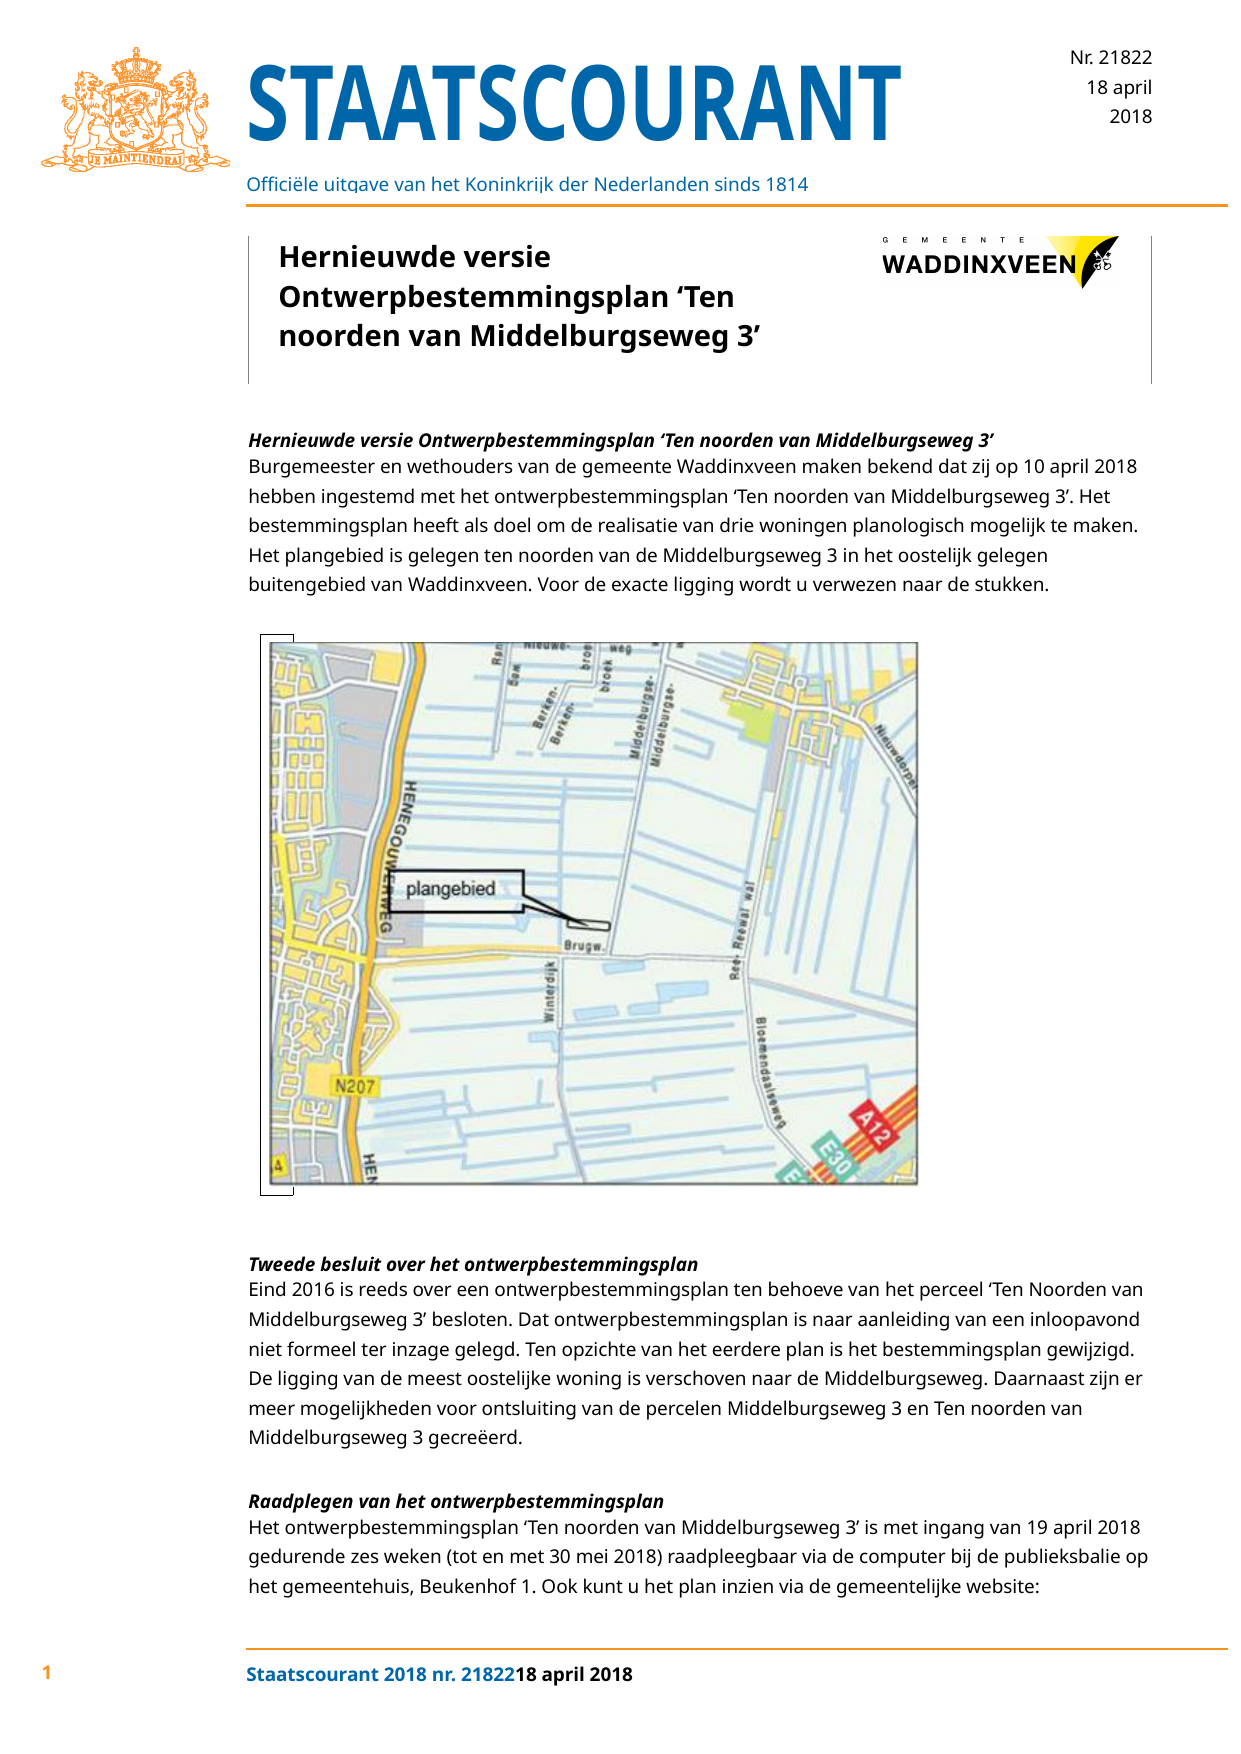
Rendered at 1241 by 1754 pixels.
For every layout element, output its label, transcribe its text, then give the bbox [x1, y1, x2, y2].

text Raadplegen van het ontwerpbestemmingsplan [248, 1488, 1152, 1514]
picture [882, 236, 1119, 289]
text Het ontwerpbestemmingsplan ‘Ten noorden van Middelburgseweg 3’ is met ingang van 19 april 2018 gedurende zes weken (tot en met 30 mei 2018) raadpleegbaar via de computer bij de publieksbalie op het gemeentehuis, Beukenhof 1. Ook kunt u het plan inzien via de gemeentelijke website: [248, 1514, 1152, 1599]
text Burgemeester en wethouders van de gemeente Waddinxveen maken bekend dat zij op 10 april 2018 hebben ingestemd met het ontwerpbestemmingsplan ‘Ten noorden van Middelburgseweg 3’. Het bestemmingsplan heeft als doel om de realisatie van drie woningen planologisch mogelijk te maken. Het plangebied is gelegen ten noorden van de Middelburgseweg 3 in het oostelijk gelegen buitengebied van Waddinxveen. Voor de exacte ligging wordt u verwezen naar de stukken. [248, 453, 1152, 597]
text Hernieuwde versie Ontwerpbestemmingsplan ‘Ten noorden van Middelburgseweg 3’ [248, 427, 1152, 453]
picture [41, 47, 231, 172]
picture [268, 642, 919, 1187]
table_header [850, 236, 1151, 384]
text Eind 2016 is reeds over een ontwerpbestemmingsplan ten behoeve van het perceel ‘Ten Noorden van Middelburgseweg 3’ besloten. Dat ontwerpbestemmingsplan is naar aanleiding van een inloopavond niet formeel ter inzage gelegd. Ten opzichte van het eerdere plan is het bestemmingsplan gewijzigd. De ligging van de meest oostelijke woning is verschoven naar de Middelburgseweg. Daarnaast zijn er meer mogelijkheden voor ontsluiting van de percelen Middelburgseweg 3 en Ten noorden van Middelburgseweg 3 gecreëerd. [248, 1277, 1152, 1450]
text Tweede besluit over het ontwerpbestemmingsplan [248, 1251, 1152, 1277]
table_header Hernieuwde versie Ontwerpbestemmingsplan ‘Ten noorden van Middelburgseweg 3’ [249, 236, 850, 384]
